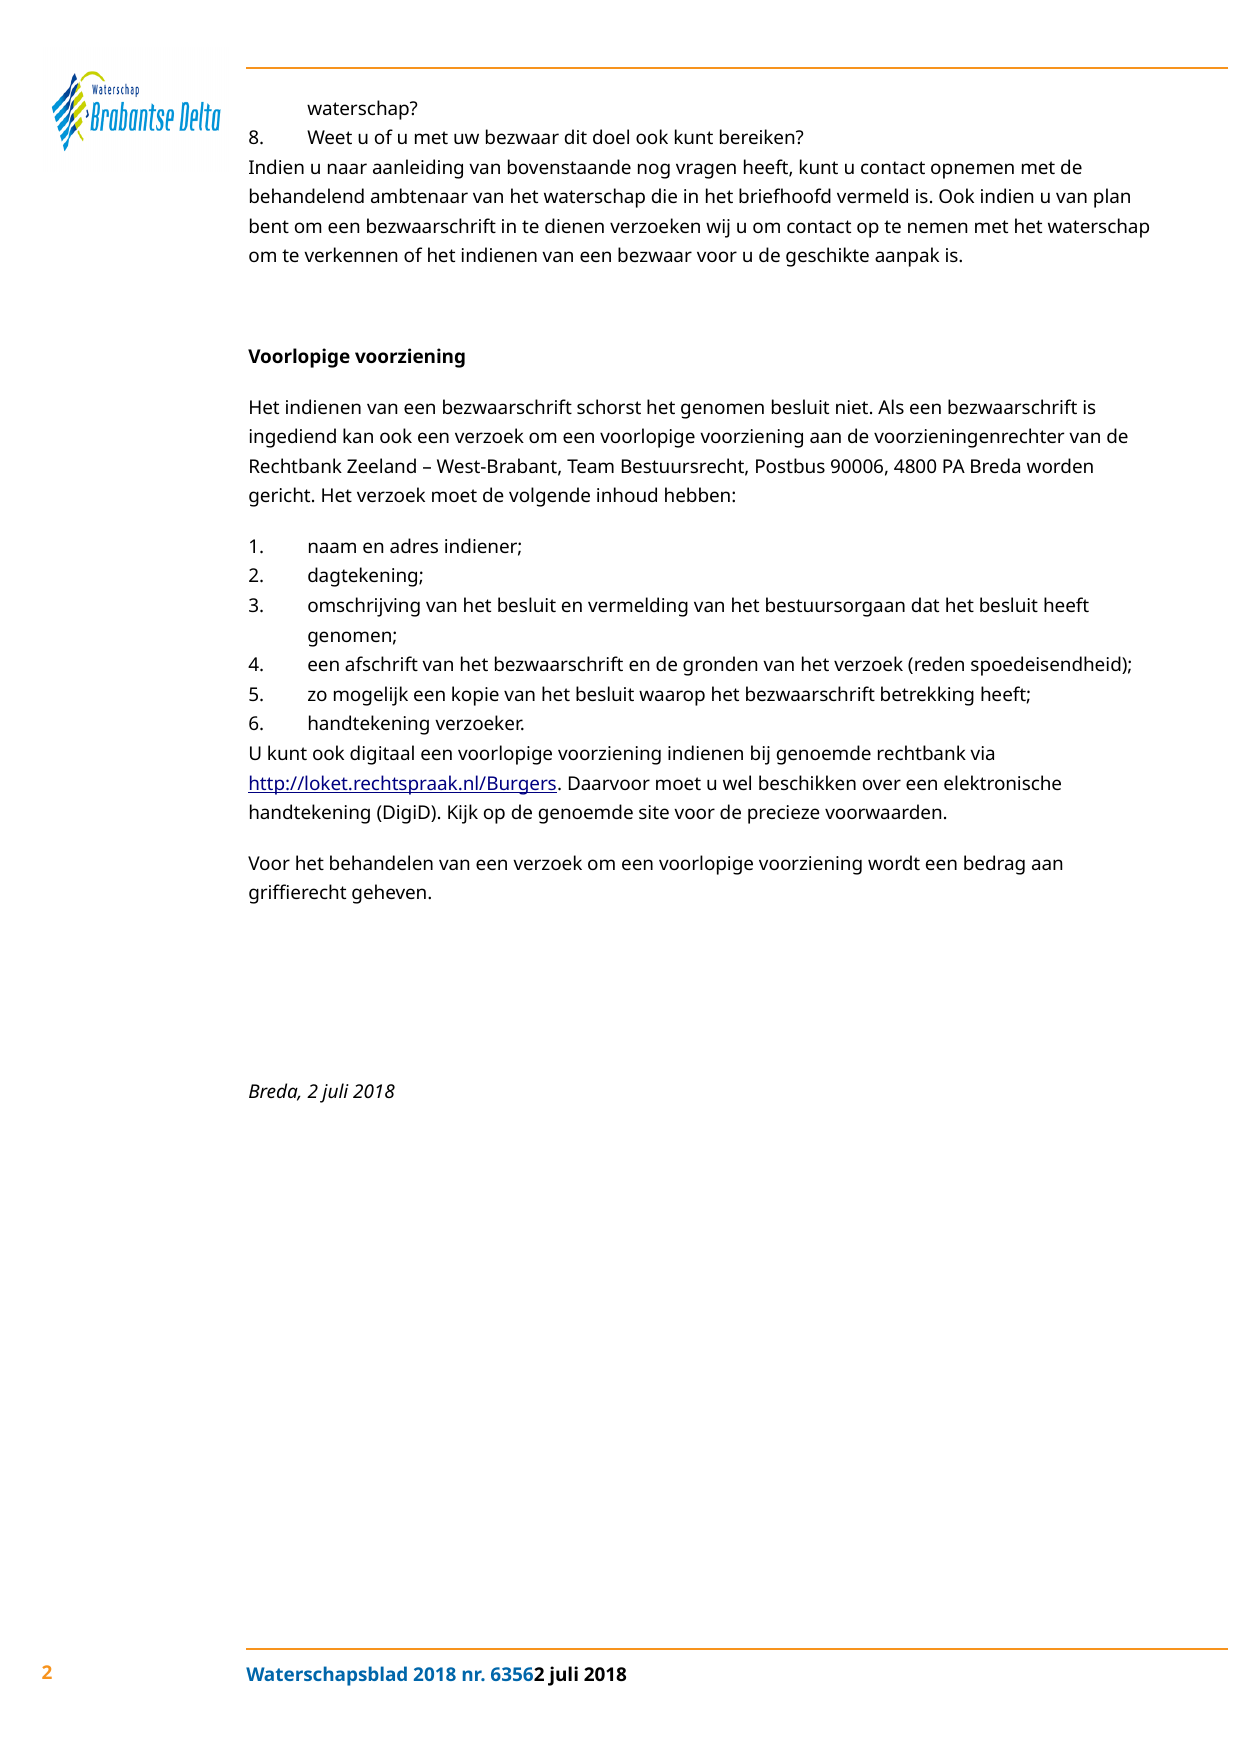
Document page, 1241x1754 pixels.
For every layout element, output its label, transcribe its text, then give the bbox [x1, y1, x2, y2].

list naam en adres indiener; [248, 533, 1152, 559]
list waterschap? [248, 95, 1152, 121]
list Weet u of u met uw bezwaar dit doel ook kunt bereiken? [248, 124, 1152, 150]
text Voorlopige voorziening [248, 343, 1152, 369]
text Breda, 2 juli 2018 [248, 1078, 1152, 1104]
list handtekening verzoeker. [248, 711, 1152, 736]
text Het indienen van een bezwaarschrift schorst het genomen besluit niet. Als een bezwaarschrift is ingediend kan ook een verzoek om een voorlopige voorziening aan de voorzieningenrechter van de Rechtbank Zeeland – West-Brabant, Team Bestuursrecht, Postbus 90006, 4800 PA Breda worden gericht. Het verzoek moet de volgende inhoud hebben: [248, 394, 1152, 508]
list een afschrift van het bezwaarschrift en de gronden van het verzoek (reden spoedeisendheid); [248, 651, 1152, 677]
text U kunt ook digitaal een voorlopige voorziening indienen bij genoemde rechtbank via http://loket.rechtspraak.nl/Burgers. Daarvoor moet u wel beschikken over een elektronische handtekening (DigiD). Kijk op de genoemde site voor de precieze voorwaarden. [248, 740, 1152, 825]
text Indien u naar aanleiding van bovenstaande nog vragen heeft, kunt u contact opnemen met de behandelend ambtenaar van het waterschap die in het briefhoofd vermeld is. Ook indien u van plan bent om een bezwaarschrift in te dienen verzoeken wij u om contact op te nemen met het waterschap om te verkennen of het indienen van een bezwaar voor u de geschikte aanpak is. [248, 154, 1152, 268]
list dagtekening; [248, 563, 1152, 588]
list omschrijving van het besluit en vermelding van het bestuursorgaan dat het besluit heeft genomen; [248, 592, 1152, 648]
text Voor het behandelen van een verzoek om een voorlopige voorziening wordt een bedrag aan griffierecht geheven. [248, 850, 1152, 905]
picture [41, 47, 231, 172]
list zo mogelijk een kopie van het besluit waarop het bezwaarschrift betrekking heeft; [248, 681, 1152, 707]
